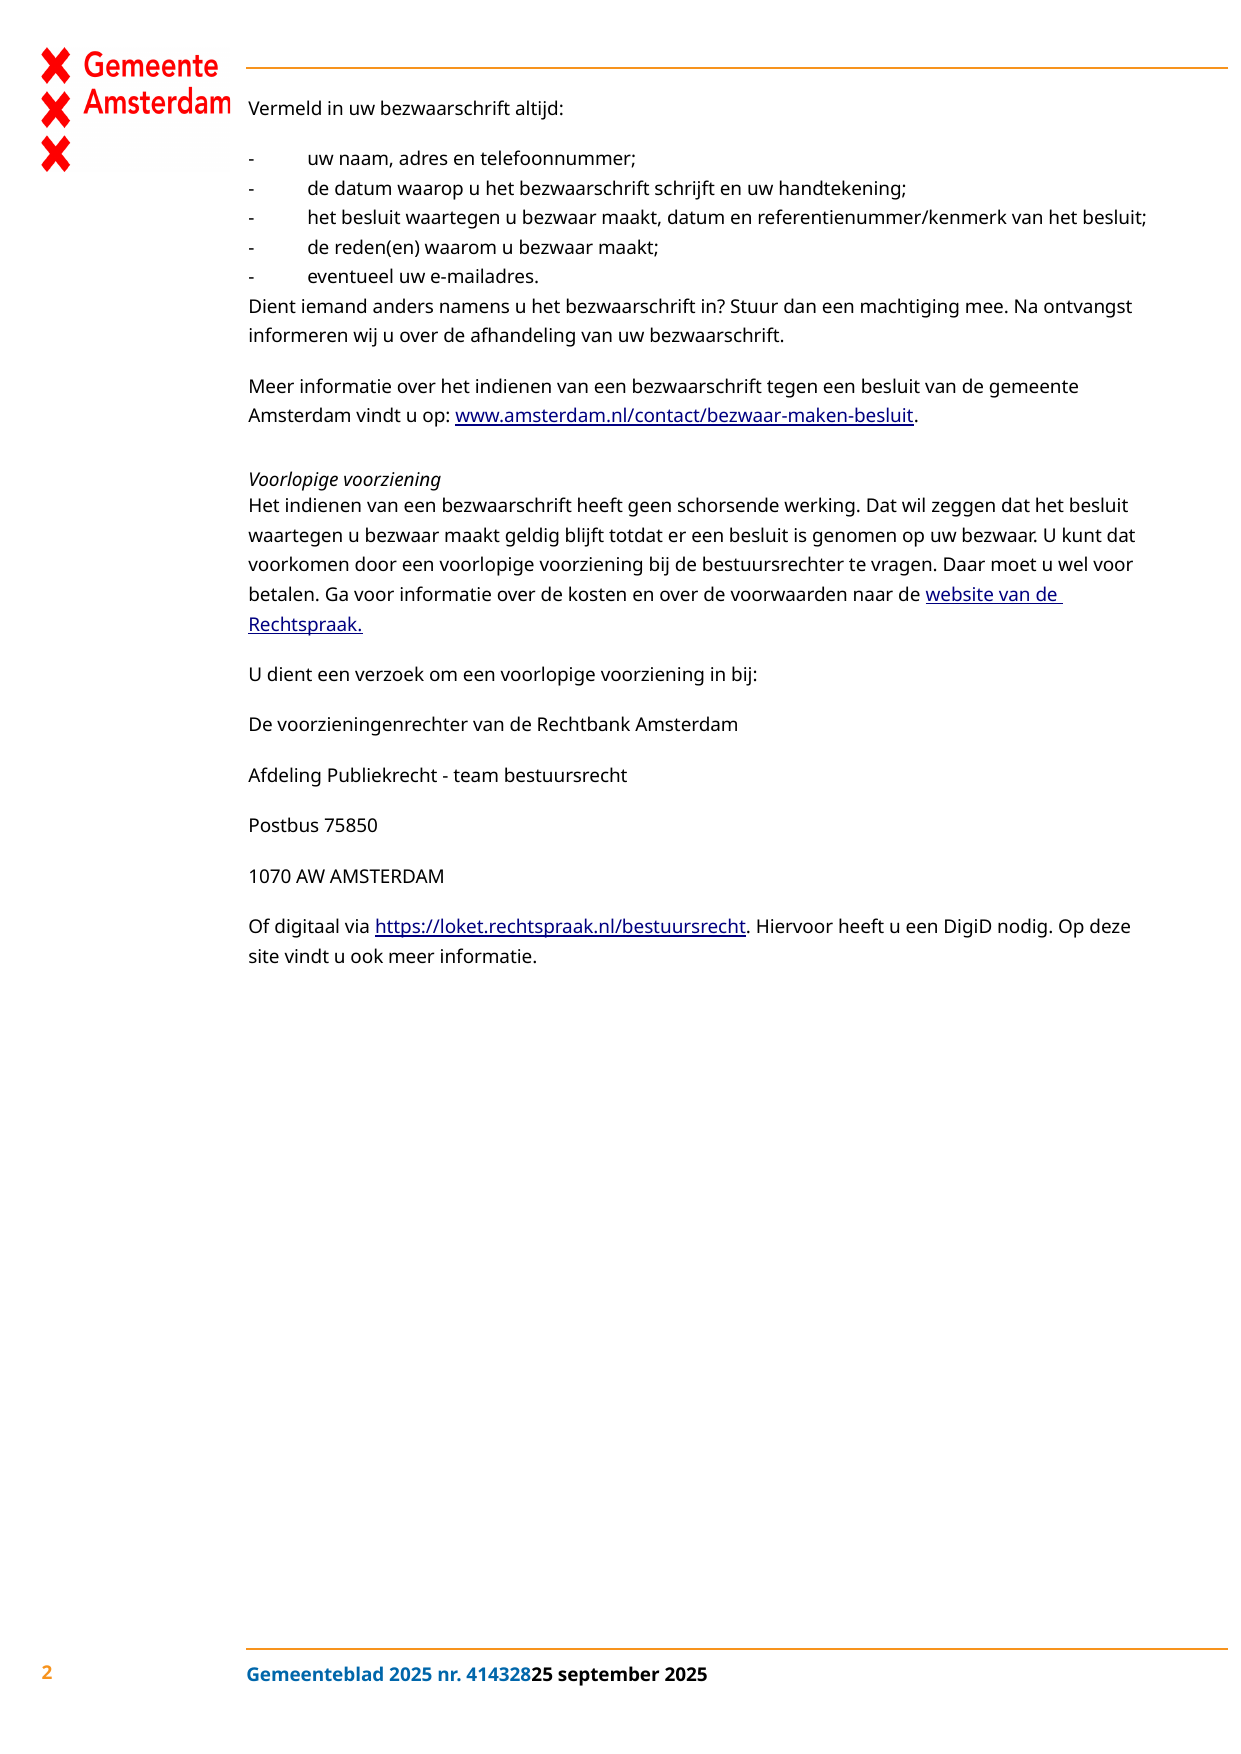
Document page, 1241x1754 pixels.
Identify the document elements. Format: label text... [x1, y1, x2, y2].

list de datum waarop u het bezwaarschrift schrijft en uw handtekening; [248, 175, 1152, 201]
text Het indienen van een bezwaarschrift heeft geen schorsende werking. Dat wil zeggen dat het besluit waartegen u bezwaar maakt geldig blijft totdat er een besluit is genomen op uw bezwaar. U kunt dat voorkomen door een voorlopige voorziening bij de bestuursrechter te vragen. Daar moet u wel voor betalen. Ga voor informatie over de kosten en over de voorwaarden naar de website van de Rechtspraak. [248, 492, 1152, 636]
list eventueel uw e-mailadres. [248, 263, 1152, 289]
text Afdeling Publiekrecht - team bestuursrecht [248, 762, 1152, 788]
list uw naam, adres en telefoonnummer; [248, 145, 1152, 171]
text Vermeld in uw bezwaarschrift altijd: [248, 95, 1152, 121]
text Of digitaal via https://loket.rechtspraak.nl/bestuursrecht. Hiervoor heeft u een DigiD nodig. Op deze site vindt u ook meer informatie. [248, 913, 1152, 968]
text Meer informatie over het indienen van een bezwaarschrift tegen een besluit van de gemeente Amsterdam vindt u op: www.amsterdam.nl/contact/bezwaar-maken-besluit. [248, 373, 1152, 428]
list de reden(en) waarom u bezwaar maakt; [248, 234, 1152, 260]
text Dient iemand anders namens u het bezwaarschrift in? Stuur dan een machtiging mee. Na ontvangst informeren wij u over de afhandeling van uw bezwaarschrift. [248, 293, 1152, 348]
text De voorzieningenrechter van de Rechtbank Amsterdam [248, 712, 1152, 737]
text U dient een verzoek om een voorlopige voorziening in bij: [248, 661, 1152, 687]
text Postbus 75850 [248, 812, 1152, 838]
text Voorlopige voorziening [248, 467, 1152, 492]
list het besluit waartegen u bezwaar maakt, datum en referentienummer/kenmerk van het besluit; [248, 204, 1152, 230]
picture [41, 47, 231, 172]
text 1070 AW AMSTERDAM [248, 863, 1152, 888]
